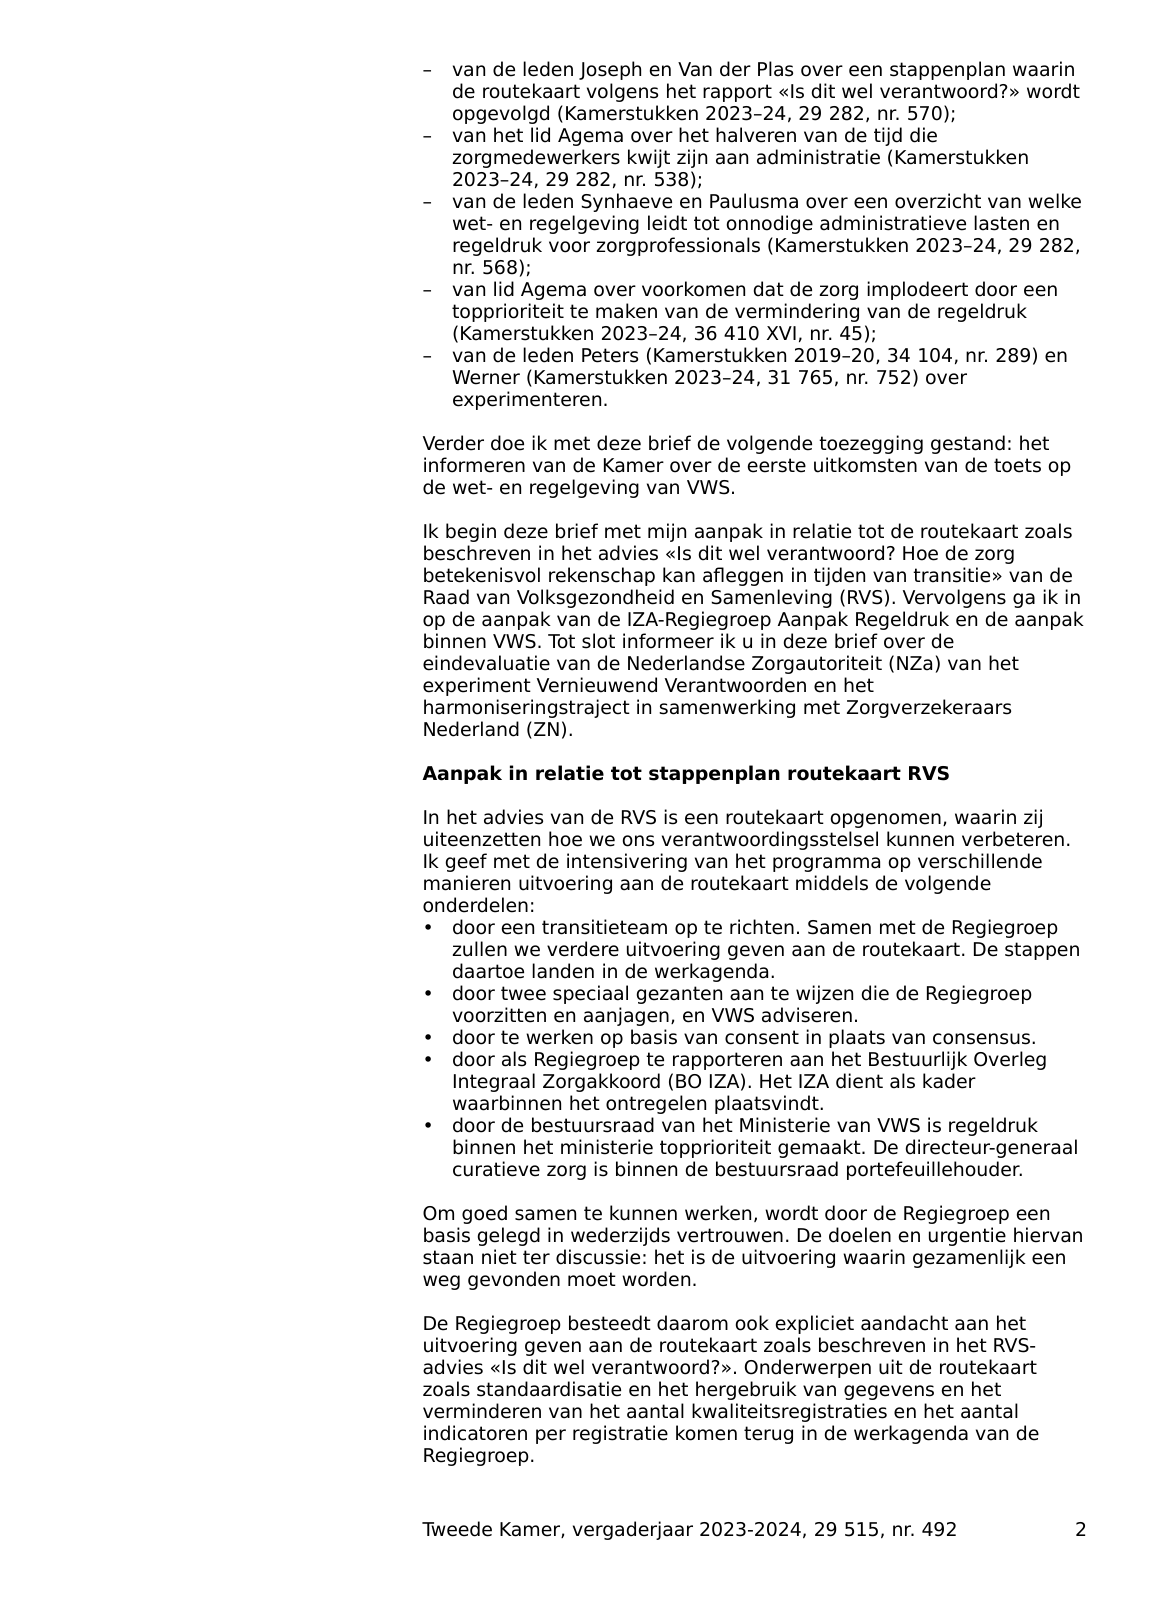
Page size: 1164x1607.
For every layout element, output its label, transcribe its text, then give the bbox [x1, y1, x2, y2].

text – van de leden Joseph en Van der Plas over een stappenplan waarin de routekaart volgens het rapport «Is dit wel verantwoord?» wordt opgevolgd (Kamerstukken 2023–24, 29 282, nr. 570); [422, 59, 1087, 125]
text – van de leden Peters (Kamerstukken 2019–20, 34 104, nr. 289) en Werner (Kamerstukken 2023–24, 31 765, nr. 752) over experimenteren. [422, 345, 1087, 411]
text In het advies van de RVS is een routekaart opgenomen, waarin zij uiteenzetten hoe we ons verantwoordingsstelsel kunnen verbeteren. Ik geef met de intensivering van het programma op verschillende manieren uitvoering aan de routekaart middels de volgende onderdelen: [422, 807, 1087, 917]
text De Regiegroep besteedt daarom ook expliciet aandacht aan het uitvoering geven aan de routekaart zoals beschreven in het RVS-advies «Is dit wel verantwoord?». Onderwerpen uit de routekaart zoals standaardisatie en het hergebruik van gegevens en het verminderen van het aantal kwaliteitsregistraties en het aantal indicatoren per registratie komen terug in de werkagenda van de Regiegroep. [422, 1313, 1087, 1467]
text • door twee speciaal gezanten aan te wijzen die de Regiegroep voorzitten en aanjagen, en VWS adviseren. [422, 983, 1087, 1027]
text • door als Regiegroep te rapporteren aan het Bestuurlijk Overleg Integraal Zorgakkoord (BO IZA). Het IZA dient als kader waarbinnen het ontregelen plaatsvindt. [422, 1049, 1087, 1115]
text Ik begin deze brief met mijn aanpak in relatie tot de routekaart zoals beschreven in het advies «Is dit wel verantwoord? Hoe de zorg betekenisvol rekenschap kan afleggen in tijden van transitie» van de Raad van Volksgezondheid en Samenleving (RVS). Vervolgens ga ik in op de aanpak van de IZA-Regiegroep Aanpak Regeldruk en de aanpak binnen VWS. Tot slot informeer ik u in deze brief over de eindevaluatie van de Nederlandse Zorgautoriteit (NZa) van het experiment Vernieuwend Verantwoorden en het harmoniseringstraject in samenwerking met Zorgverzekeraars Nederland (ZN). [422, 521, 1087, 741]
text Om goed samen te kunnen werken, wordt door de Regiegroep een basis gelegd in wederzijds vertrouwen. De doelen en urgentie hiervan staan niet ter discussie: het is de uitvoering waarin gezamenlijk een weg gevonden moet worden. [422, 1203, 1087, 1291]
text – van lid Agema over voorkomen dat de zorg implodeert door een topprioriteit te maken van de vermindering van de regeldruk (Kamerstukken 2023–24, 36 410 XVI, nr. 45); [422, 279, 1087, 345]
text • door een transitieteam op te richten. Samen met de Regiegroep zullen we verdere uitvoering geven aan de routekaart. De stappen daartoe landen in de werkagenda. [422, 917, 1087, 983]
text • door de bestuursraad van het Ministerie van VWS is regeldruk binnen het ministerie topprioriteit gemaakt. De directeur-generaal curatieve zorg is binnen de bestuursraad portefeuillehouder. [422, 1115, 1087, 1181]
text – van het lid Agema over het halveren van de tijd die zorgmedewerkers kwijt zijn aan administratie (Kamerstukken 2023–24, 29 282, nr. 538); [422, 125, 1087, 191]
text Verder doe ik met deze brief de volgende toezegging gestand: het informeren van de Kamer over de eerste uitkomsten van de toets op de wet- en regelgeving van VWS. [422, 433, 1087, 499]
subtitle Aanpak in relatie tot stappenplan routekaart RVS [422, 763, 1087, 785]
text • door te werken op basis van consent in plaats van consensus. [422, 1027, 1087, 1049]
text – van de leden Synhaeve en Paulusma over een overzicht van welke wet- en regelgeving leidt tot onnodige administratieve lasten en regeldruk voor zorgprofessionals (Kamerstukken 2023–24, 29 282, nr. 568); [422, 191, 1087, 279]
